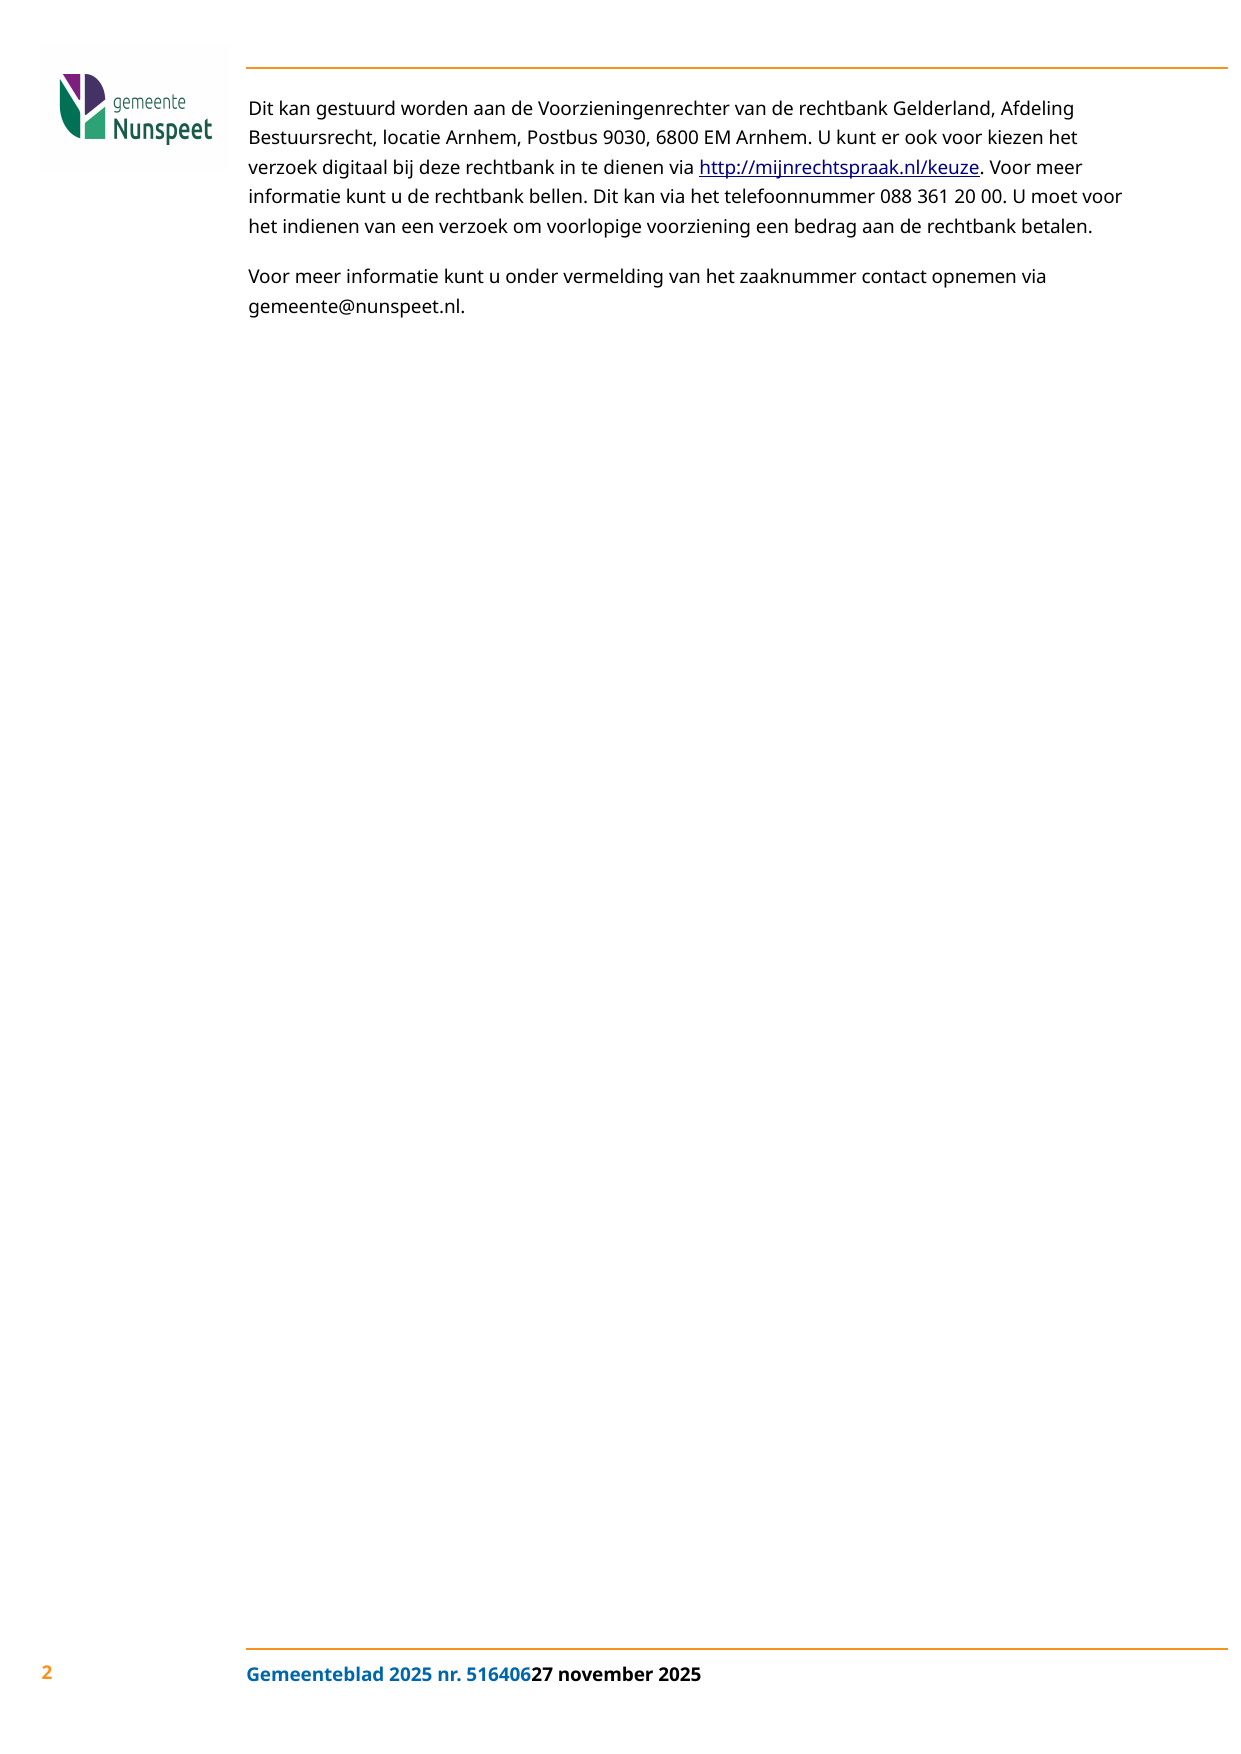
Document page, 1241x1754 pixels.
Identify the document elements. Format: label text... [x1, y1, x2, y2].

picture [41, 47, 231, 172]
text Voor meer informatie kunt u onder vermelding van het zaaknummer contact opnemen via gemeente@nunspeet.nl. [248, 263, 1152, 319]
text Dit kan gestuurd worden aan de Voorzieningenrechter van de rechtbank Gelderland, Afdeling Bestuursrecht, locatie Arnhem, Postbus 9030, 6800 EM Arnhem. U kunt er ook voor kiezen het verzoek digitaal bij deze rechtbank in te dienen via http://mijnrechtspraak.nl/keuze. Voor meer informatie kunt u de rechtbank bellen. Dit kan via het telefoonnummer 088 361 20 00. U moet voor het indienen van een verzoek om voorlopige voorziening een bedrag aan de rechtbank betalen. [248, 95, 1152, 239]
